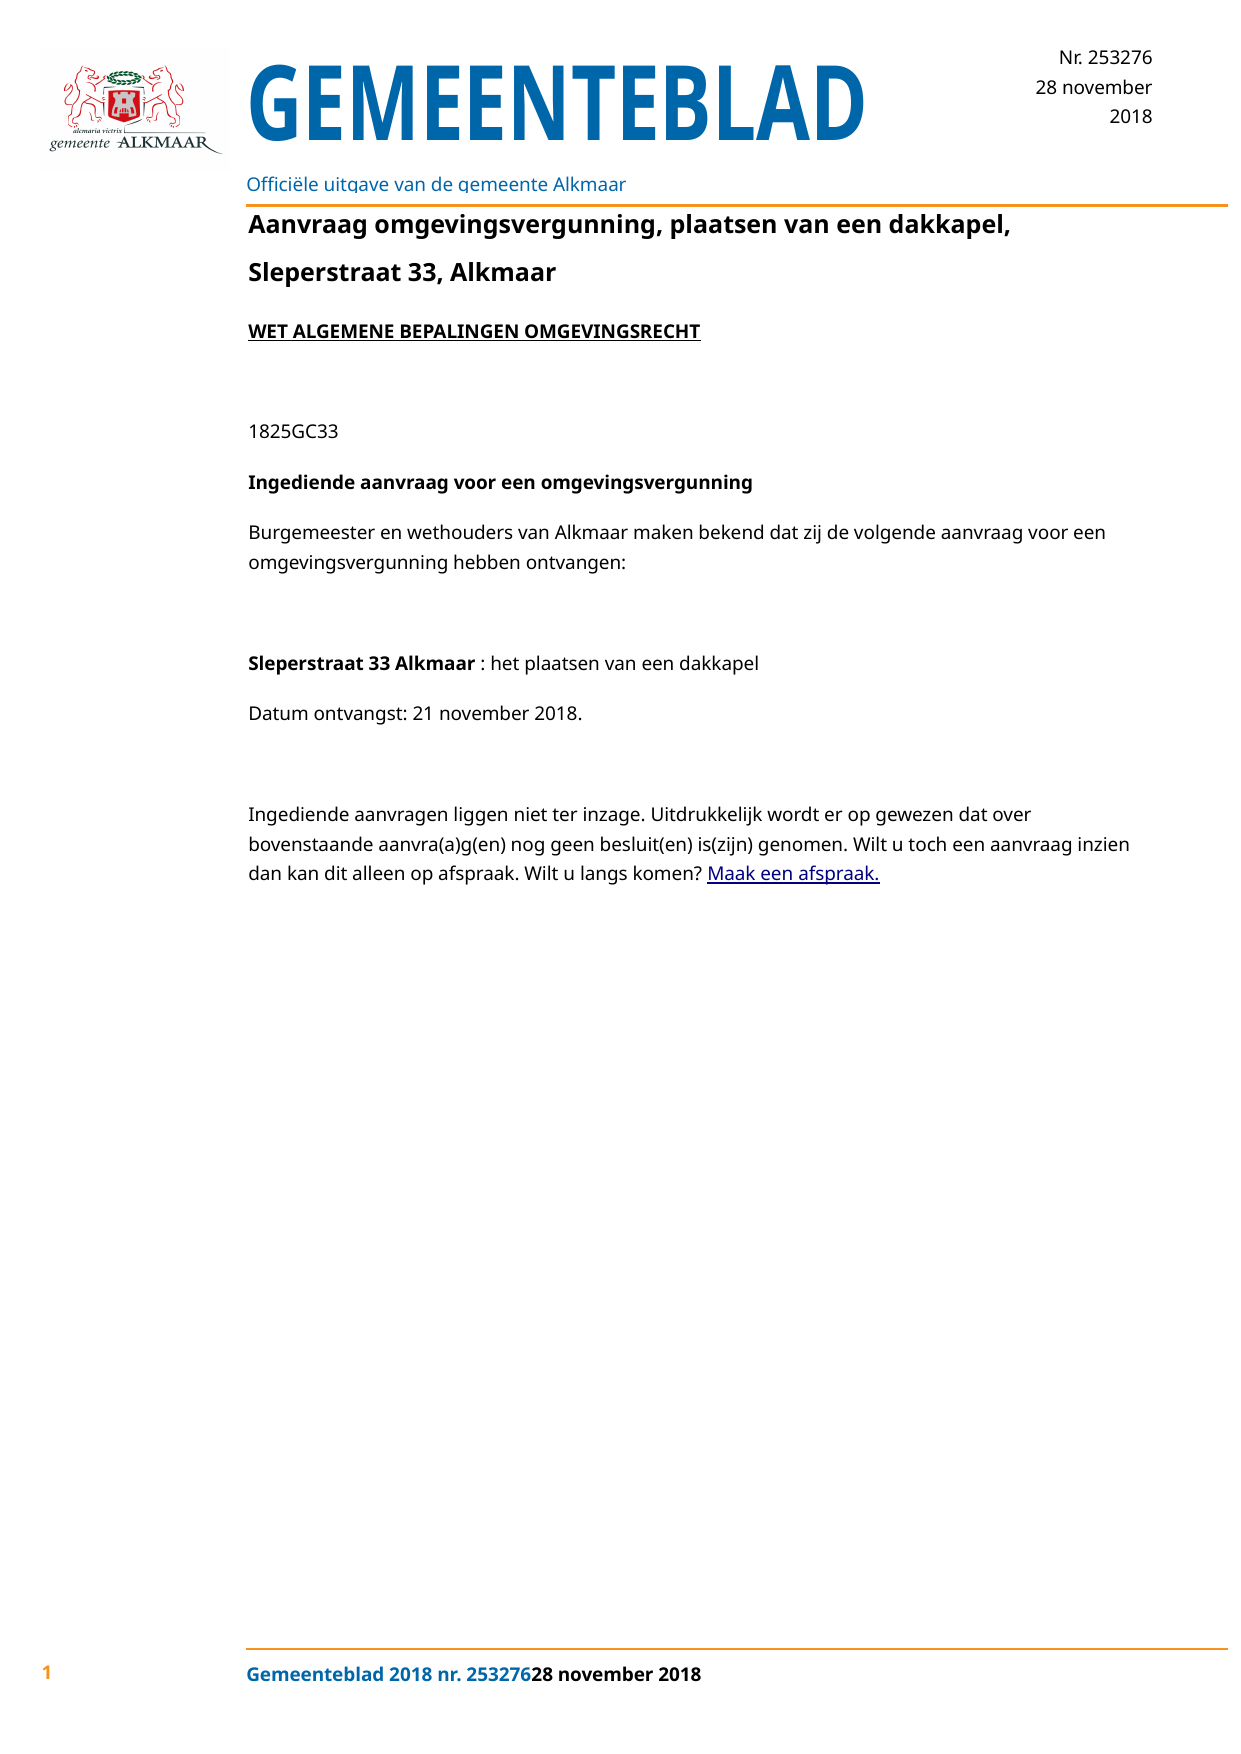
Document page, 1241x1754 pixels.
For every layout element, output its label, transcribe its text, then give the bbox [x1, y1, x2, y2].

picture [41, 47, 231, 172]
text Ingediende aanvraag voor een omgevingsvergunning [248, 469, 1152, 495]
text 1825GC33 [248, 419, 1152, 444]
text WET ALGEMENE BEPALINGEN OMGEVINGSRECHT [248, 318, 1152, 344]
text Sleperstraat 33 Alkmaar : het plaatsen van een dakkapel [248, 650, 1152, 676]
text Datum ontvangst: 21 november 2018. [248, 700, 1152, 726]
text Aanvraag omgevingsvergunning, plaatsen van een dakkapel, Sleperstraat 33, Alkmaar [248, 207, 1152, 288]
text Burgemeester en wethouders van Alkmaar maken bekend dat zij de volgende aanvraag voor een omgevingsvergunning hebben ontvangen: [248, 519, 1152, 575]
text Ingediende aanvragen liggen niet ter inzage. Uitdrukkelijk wordt er op gewezen dat over bovenstaande aanvra(a)g(en) nog geen besluit(en) is(zijn) genomen. Wilt u toch een aanvraag inzien dan kan dit alleen op afspraak. Wilt u langs komen? Maak een afspraak. [248, 801, 1152, 886]
